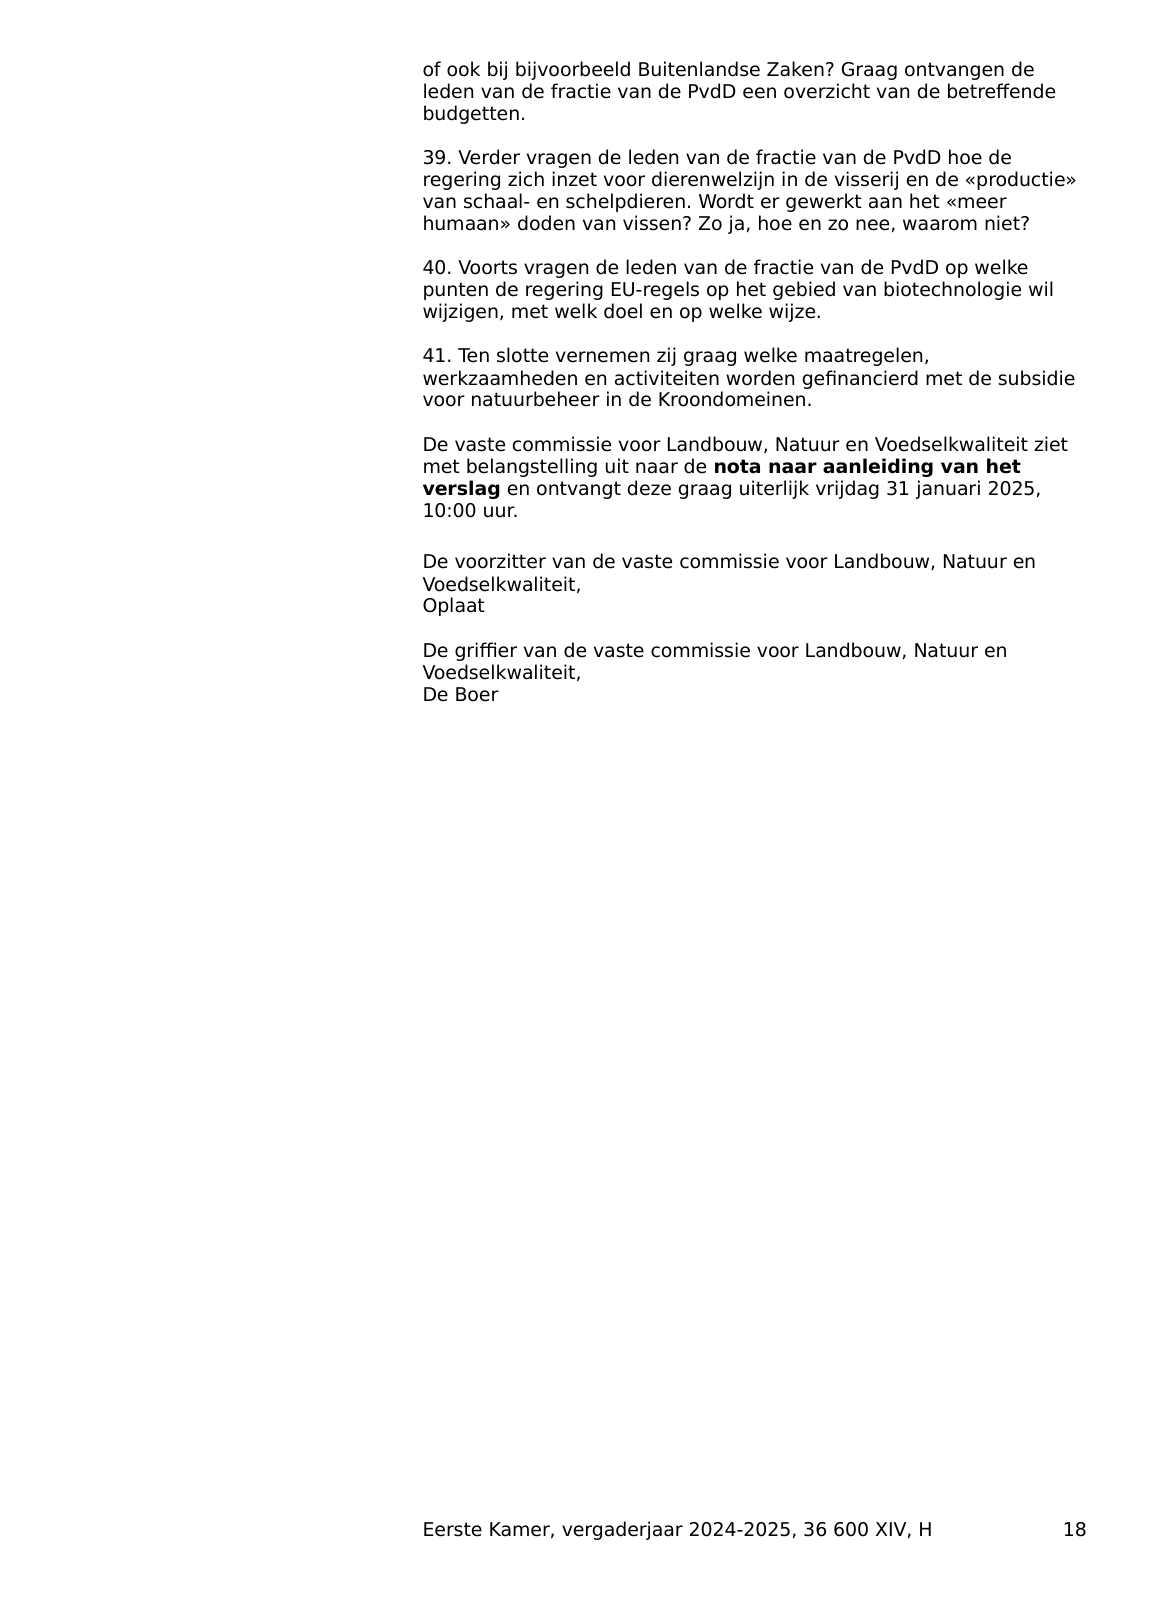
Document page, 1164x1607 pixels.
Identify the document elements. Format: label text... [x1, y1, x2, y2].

text 41. Ten slotte vernemen zij graag welke maatregelen, werkzaamheden en activiteiten worden gefinancierd met de subsidie voor natuurbeheer in de Kroondomeinen. [422, 345, 1087, 411]
text De vaste commissie voor Landbouw, Natuur en Voedselkwaliteit ziet met belangstelling uit naar de nota naar aanleiding van het verslag en ontvangt deze graag uiterlijk vrijdag 31 januari 2025, 10:00 uur. [422, 433, 1087, 521]
text 39. Verder vragen de leden van de fractie van de PvdD hoe de regering zich inzet voor dierenwelzijn in de visserij en de «productie» van schaal- en schelpdieren. Wordt er gewerkt aan het «meer humaan» doden van vissen? Zo ja, hoe en zo nee, waarom niet? [422, 147, 1087, 235]
text De griffier van de vaste commissie voor Landbouw, Natuur en Voedselkwaliteit, De Boer [422, 639, 1087, 706]
text of ook bij bijvoorbeeld Buitenlandse Zaken? Graag ontvangen de leden van de fractie van de PvdD een overzicht van de betreffende budgetten. [422, 59, 1087, 125]
text De voorzitter van de vaste commissie voor Landbouw, Natuur en Voedselkwaliteit, Oplaat [422, 551, 1087, 617]
text 40. Voorts vragen de leden van de fractie van de PvdD op welke punten de regering EU-regels op het gebied van biotechnologie wil wijzigen, met welk doel en op welke wijze. [422, 257, 1087, 323]
